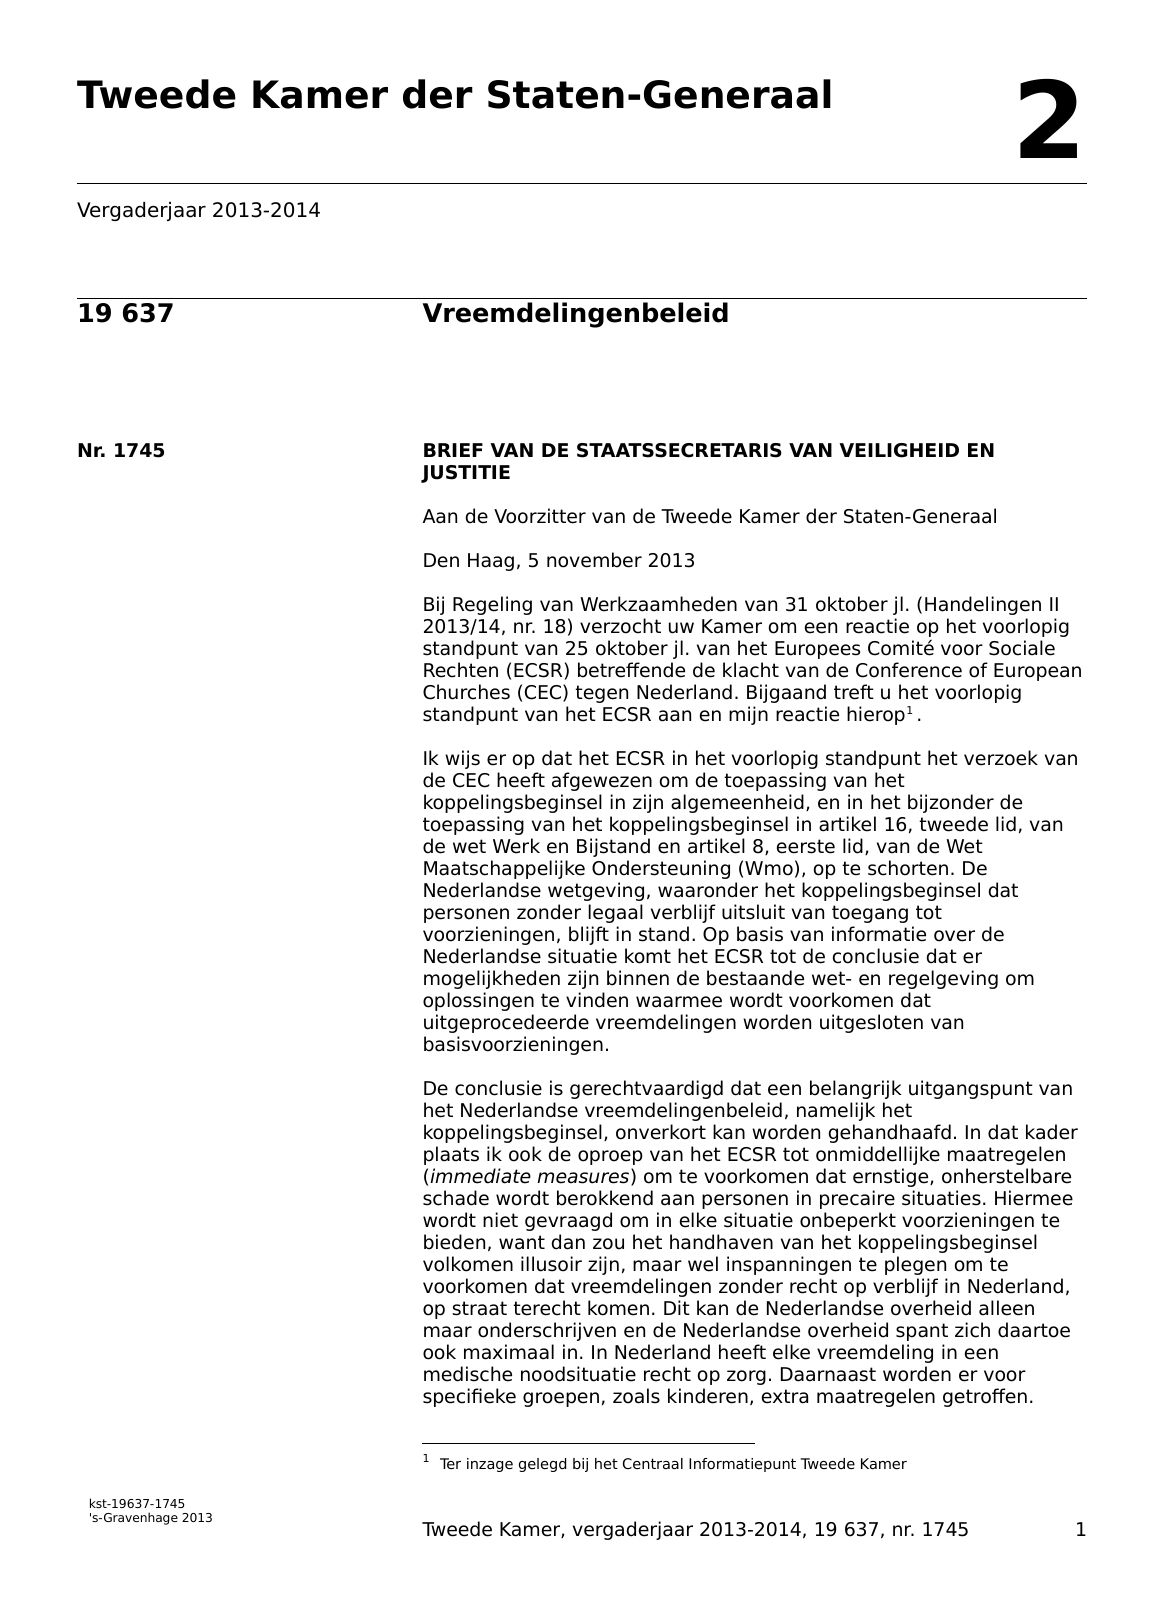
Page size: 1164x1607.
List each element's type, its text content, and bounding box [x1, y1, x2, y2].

table_cell Vergaderjaar 2013-2014 [77, 184, 1087, 298]
text 's-Gravenhage 2013 [88, 1511, 323, 1525]
text De conclusie is gerechtvaardigd dat een belangrijk uitgangspunt van het Nederlandse vreemdelingenbeleid, namelijk het koppelingsbeginsel, onverkort kan worden gehandhaafd. In dat kader plaats ik ook de oproep van het ECSR tot onmiddellijke maatregelen (immediate measures) om te voorkomen dat ernstige, onherstelbare schade wordt berokkend aan personen in precaire situaties. Hiermee wordt niet gevraagd om in elke situatie onbeperkt voorzieningen te bieden, want dan zou het handhaven van het koppelingsbeginsel volkomen illusoir zijn, maar wel inspanningen te plegen om te voorkomen dat vreemdelingen zonder recht op verblijf in Nederland, op straat terecht komen. Dit kan de Nederlandse overheid alleen maar onderschrijven en de Nederlandse overheid spant zich daartoe ook maximaal in. In Nederland heeft elke vreemdeling in een medische noodsituatie recht op zorg. Daarnaast worden er voor specifieke groepen, zoals kinderen, extra maatregelen getroffen. [422, 1078, 1087, 1408]
text Den Haag, 5 november 2013 [422, 550, 1087, 572]
text Ter inzage gelegd bij het Centraal Informatiepunt Tweede Kamer [422, 1452, 1087, 1474]
text Aan de Voorzitter van de Tweede Kamer der Staten-Generaal [422, 506, 1087, 528]
subtitle Nr. 1745 BRIEF VAN DE STAATSSECRETARIS VAN VEILIGHEID EN JUSTITIE [77, 440, 1087, 484]
text Bij Regeling van Werkzaamheden van 31 oktober jl. (Handelingen II 2013/14, nr. 18) verzocht uw Kamer om een reactie op het voorlopig standpunt van 25 oktober jl. van het Europees Comité voor Sociale Rechten (ECSR) betreffende de klacht van de Conference of European Churches (CEC) tegen Nederland. Bijgaand treft u het voorlopig standpunt van het ECSR aan en mijn reactie hierop. [422, 594, 1087, 726]
text kst-19637-1745 [88, 1497, 323, 1511]
subtitle 19 637 Vreemdelingenbeleid [77, 299, 1087, 329]
table_header Tweede Kamer der Staten-Generaal [77, 59, 886, 183]
table_header 2 [886, 59, 1087, 183]
text Ik wijs er op dat het ECSR in het voorlopig standpunt het verzoek van de CEC heeft afgewezen om de toepassing van het koppelingsbeginsel in zijn algemeenheid, en in het bijzonder de toepassing van het koppelingsbeginsel in artikel 16, tweede lid, van de wet Werk en Bijstand en artikel 8, eerste lid, van de Wet Maatschappelijke Ondersteuning (Wmo), op te schorten. De Nederlandse wetgeving, waaronder het koppelingsbeginsel dat personen zonder legaal verblijf uitsluit van toegang tot voorzieningen, blijft in stand. Op basis van informatie over de Nederlandse situatie komt het ECSR tot de conclusie dat er mogelijkheden zijn binnen de bestaande wet- en regelgeving om oplossingen te vinden waarmee wordt voorkomen dat uitgeprocedeerde vreemdelingen worden uitgesloten van basisvoorzieningen. [422, 748, 1087, 1056]
